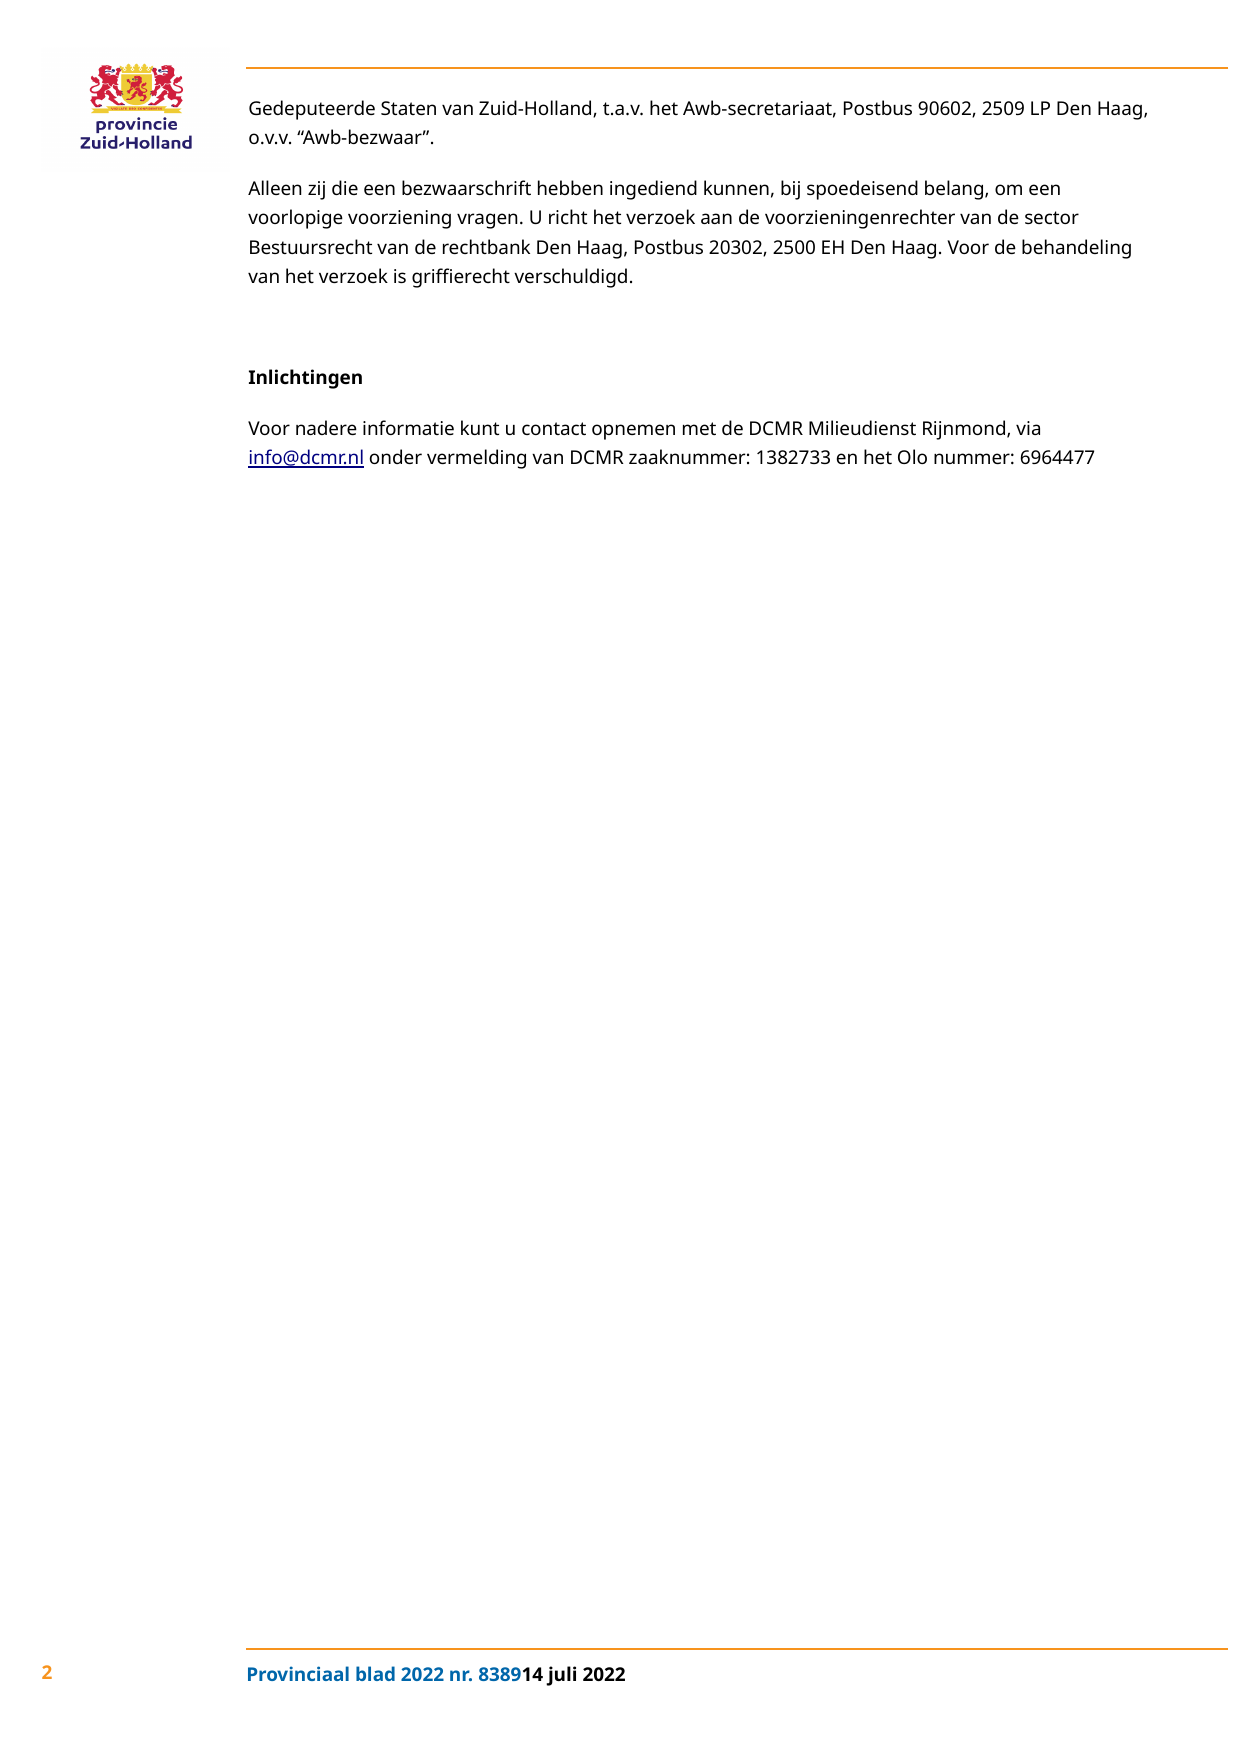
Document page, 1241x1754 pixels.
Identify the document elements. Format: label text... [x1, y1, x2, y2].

picture [41, 47, 231, 172]
text Voor nadere informatie kunt u contact opnemen met de DCMR Milieudienst Rijnmond, via info@dcmr.nl onder vermelding van DCMR zaaknummer: 1382733 en het Olo nummer: 6964477 [248, 415, 1152, 470]
text Gedeputeerde Staten van Zuid-Holland, t.a.v. het Awb-secretariaat, Postbus 90602, 2509 LP Den Haag, o.v.v. “Awb-bezwaar”. [248, 95, 1152, 150]
text Alleen zij die een bezwaarschrift hebben ingediend kunnen, bij spoedeisend belang, om een voorlopige voorziening vragen. U richt het verzoek aan de voorzieningenrechter van de sector Bestuursrecht van de rechtbank Den Haag, Postbus 20302, 2500 EH Den Haag. Voor de behandeling van het verzoek is griffierecht verschuldigd. [248, 175, 1152, 289]
text Inlichtingen [248, 364, 1152, 390]
